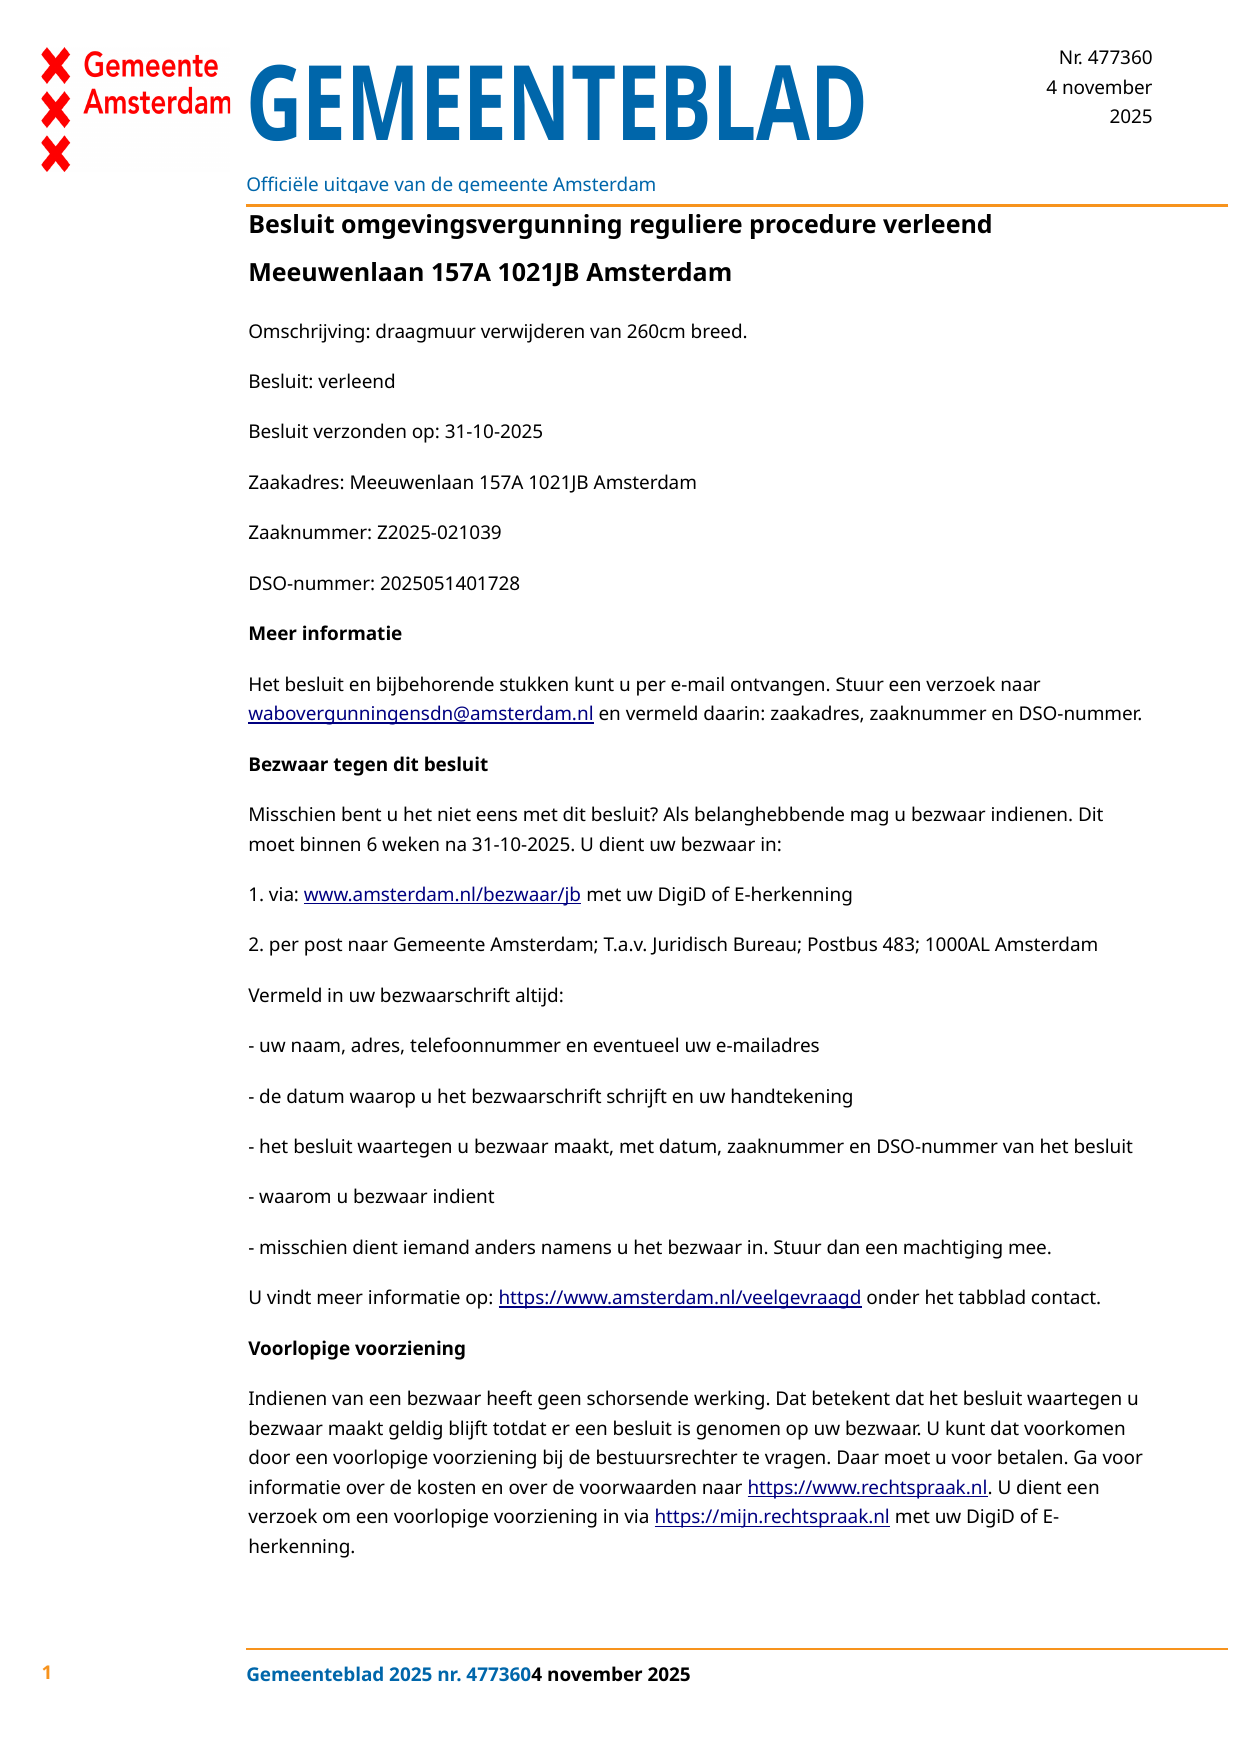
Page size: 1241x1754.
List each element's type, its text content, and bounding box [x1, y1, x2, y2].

text - waarom u bezwaar indient [248, 1184, 1152, 1209]
text Zaakadres: Meeuwenlaan 157A 1021JB Amsterdam [248, 469, 1152, 495]
picture [41, 47, 231, 172]
text Indienen van een bezwaar heeft geen schorsende werking. Dat betekent dat het besluit waartegen u bezwaar maakt geldig blijft totdat er een besluit is genomen op uw bezwaar. U kunt dat voorkomen door een voorlopige voorziening bij de bestuursrechter te vragen. Daar moet u voor betalen. Ga voor informatie over de kosten en over de voorwaarden naar https://www.rechtspraak.nl. U dient een verzoek om een voorlopige voorziening in via https://mijn.rechtspraak.nl met uw DigiD of E-herkenning. [248, 1385, 1152, 1559]
text U vindt meer informatie op: https://www.amsterdam.nl/veelgevraagd onder het tabblad contact. [248, 1284, 1152, 1310]
text Het besluit en bijbehorende stukken kunt u per e-mail ontvangen. Stuur een verzoek naar wabovergunningensdn@amsterdam.nl en vermeld daarin: zaakadres, zaaknummer en DSO-nummer. [248, 671, 1152, 726]
text 2. per post naar Gemeente Amsterdam; T.a.v. Juridisch Bureau; Postbus 483; 1000AL Amsterdam [248, 932, 1152, 957]
text Bezwaar tegen dit besluit [248, 751, 1152, 777]
text - de datum waarop u het bezwaarschrift schrijft en uw handtekening [248, 1083, 1152, 1109]
text Besluit verzonden op: 31-10-2025 [248, 419, 1152, 444]
text Voorlopige voorziening [248, 1335, 1152, 1361]
text Meer informatie [248, 620, 1152, 646]
text - uw naam, adres, telefoonnummer en eventueel uw e-mailadres [248, 1032, 1152, 1058]
text - misschien dient iemand anders namens u het bezwaar in. Stuur dan een machtiging mee. [248, 1234, 1152, 1260]
text Vermeld in uw bezwaarschrift altijd: [248, 982, 1152, 1008]
text 1. via: www.amsterdam.nl/bezwaar/jb met uw DigiD of E-herkenning [248, 881, 1152, 907]
text Besluit: verleend [248, 368, 1152, 394]
text - het besluit waartegen u bezwaar maakt, met datum, zaaknummer en DSO-nummer van het besluit [248, 1133, 1152, 1159]
text Misschien bent u het niet eens met dit besluit? Als belanghebbende mag u bezwaar indienen. Dit moet binnen 6 weken na 31-10-2025. U dient uw bezwaar in: [248, 801, 1152, 857]
text Besluit omgevingsvergunning reguliere procedure verleend Meeuwenlaan 157A 1021JB Amsterdam [248, 207, 1152, 288]
text Omschrijving: draagmuur verwijderen van 260cm breed. [248, 318, 1152, 344]
text Zaaknummer: Z2025-021039 [248, 519, 1152, 545]
text DSO-nummer: 2025051401728 [248, 570, 1152, 596]
